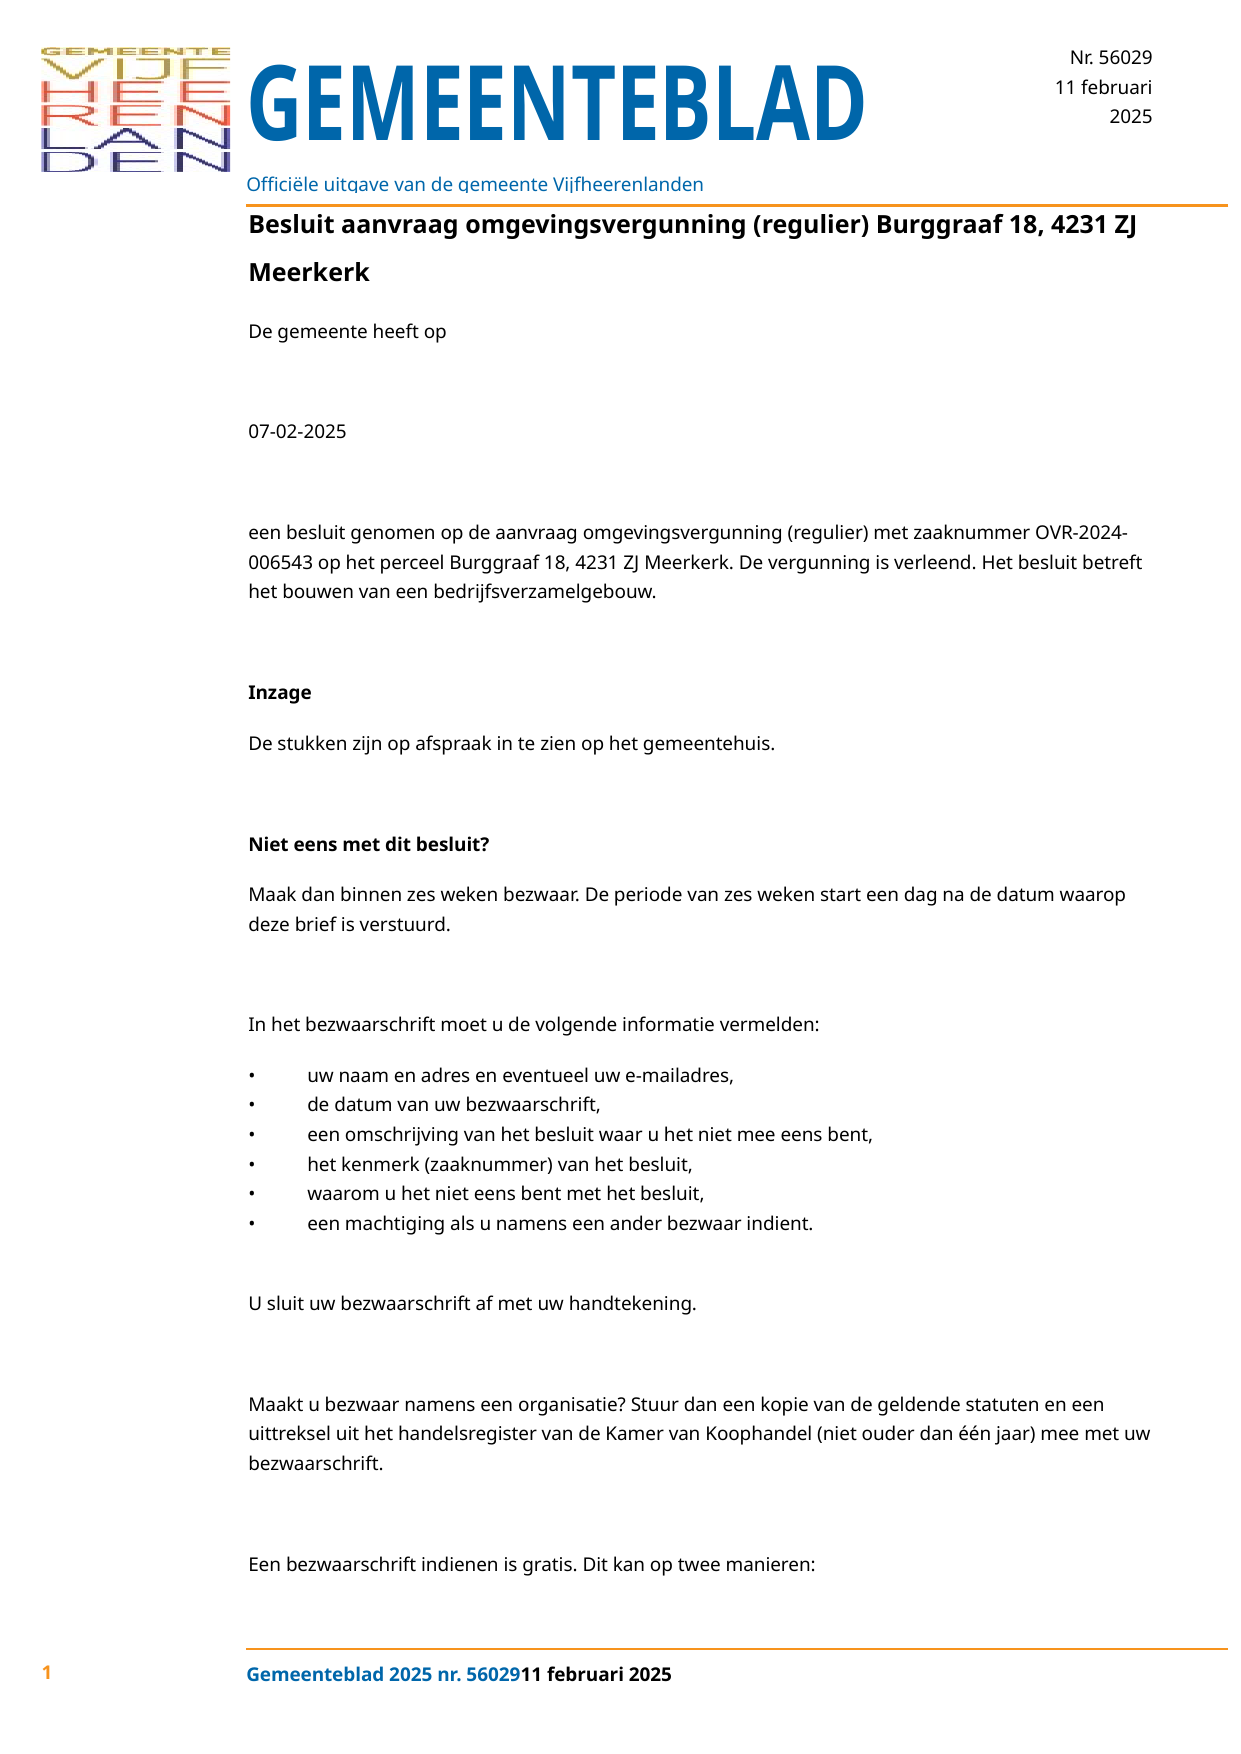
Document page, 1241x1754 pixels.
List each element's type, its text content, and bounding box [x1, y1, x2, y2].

text Inzage [248, 679, 1152, 705]
list uw naam en adres en eventueel uw e-mailadres, [248, 1062, 1152, 1088]
text een besluit genomen op de aanvraag omgevingsvergunning (regulier) met zaaknummer OVR-2024-006543 op het perceel Burggraaf 18, 4231 ZJ Meerkerk. De vergunning is verleend. Het besluit betreft het bouwen van een bedrijfsverzamelgebouw. [248, 519, 1152, 604]
text De stukken zijn op afspraak in te zien op het gemeentehuis. [248, 730, 1152, 756]
list een machtiging als u namens een ander bezwaar indient. [248, 1210, 1152, 1236]
list het kenmerk (zaaknummer) van het besluit, [248, 1151, 1152, 1177]
text Maak dan binnen zes weken bezwaar. De periode van zes weken start een dag na de datum waarop deze brief is verstuurd. [248, 881, 1152, 937]
text De gemeente heeft op [248, 318, 1152, 344]
text Een bezwaarschrift indienen is gratis. Dit kan op twee manieren: [248, 1551, 1152, 1577]
picture [41, 47, 231, 172]
list een omschrijving van het besluit waar u het niet mee eens bent, [248, 1121, 1152, 1147]
text In het bezwaarschrift moet u de volgende informatie vermelden: [248, 1012, 1152, 1037]
list de datum van uw bezwaarschrift, [248, 1092, 1152, 1117]
text 07-02-2025 [248, 419, 1152, 444]
text U sluit uw bezwaarschrift af met uw handtekening. [248, 1290, 1152, 1316]
list waarom u het niet eens bent met het besluit, [248, 1180, 1152, 1206]
text Maakt u bezwaar namens een organisatie? Stuur dan een kopie van de geldende statuten en een uittreksel uit het handelsregister van de Kamer van Koophandel (niet ouder dan één jaar) mee met uw bezwaarschrift. [248, 1391, 1152, 1476]
text Niet eens met dit besluit? [248, 831, 1152, 857]
text Besluit aanvraag omgevingsvergunning (regulier) Burggraaf 18, 4231 ZJ Meerkerk [248, 207, 1152, 288]
